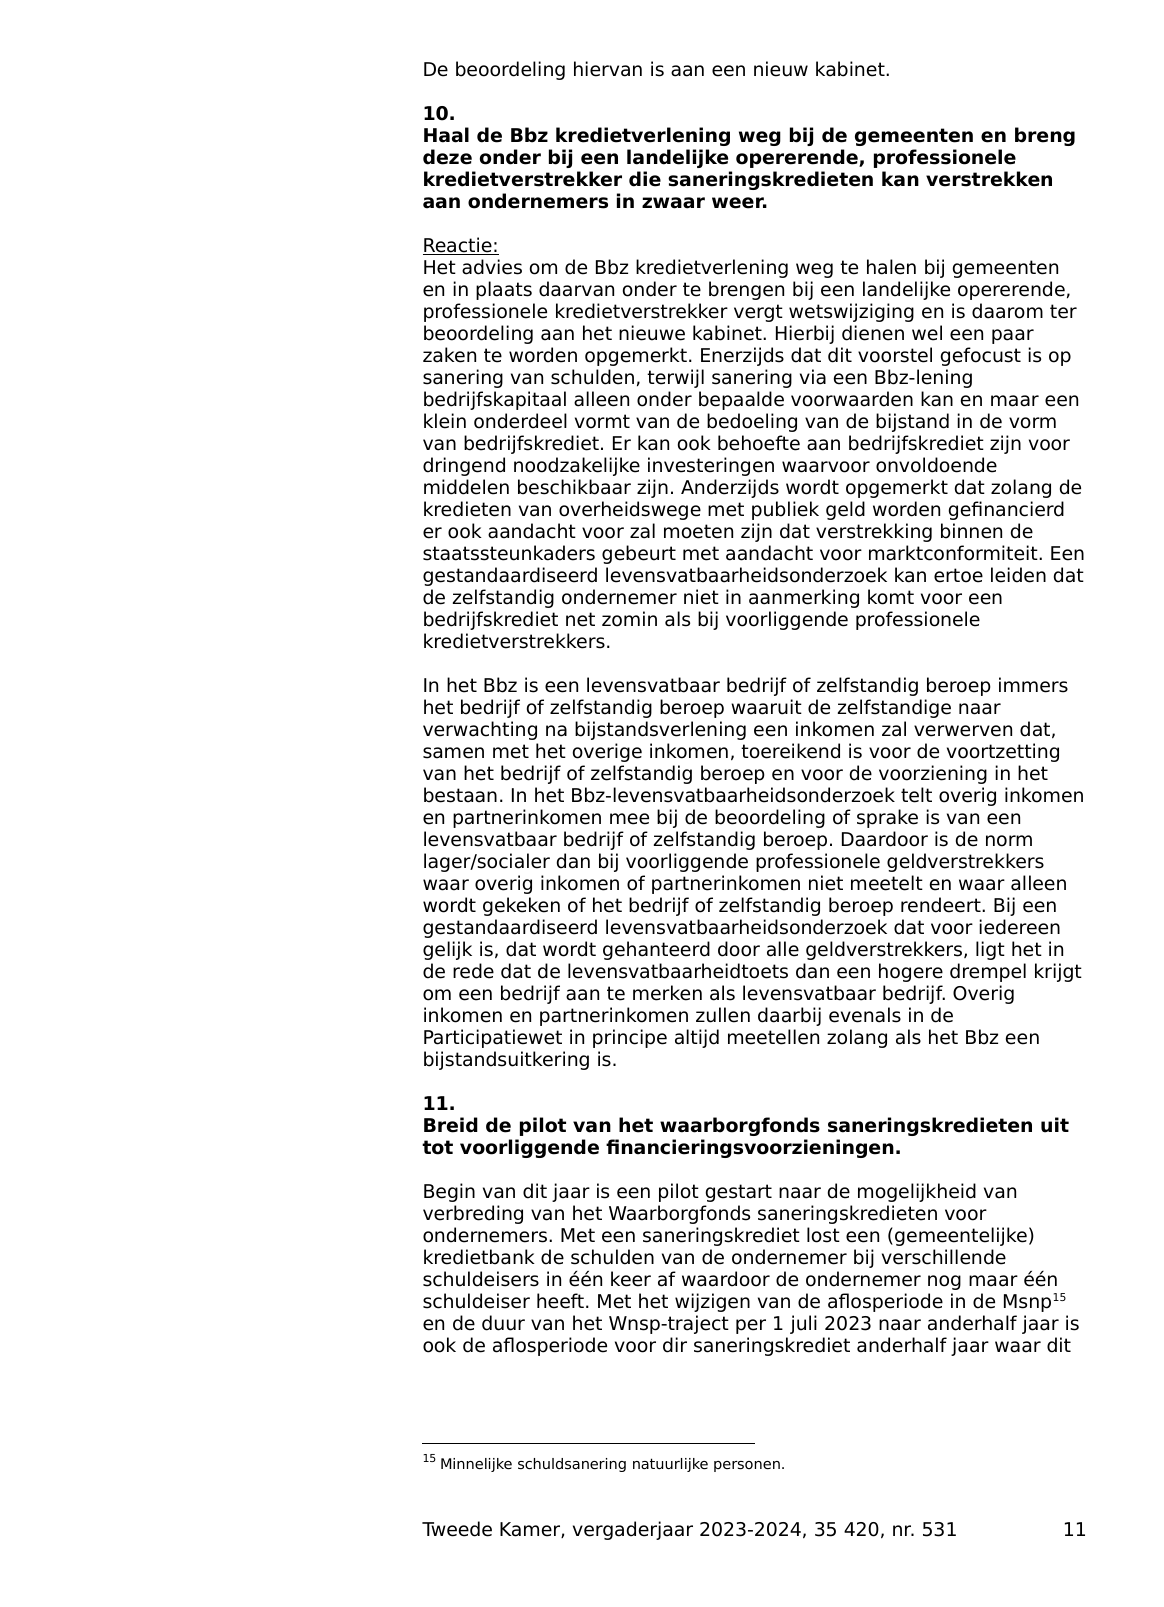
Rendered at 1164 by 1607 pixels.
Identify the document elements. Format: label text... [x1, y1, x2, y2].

text Het advies om de Bbz kredietverlening weg te halen bij gemeenten en in plaats daarvan onder te brengen bij een landelijke opererende, professionele kredietverstrekker vergt wetswijziging en is daarom ter beoordeling aan het nieuwe kabinet. Hierbij dienen wel een paar zaken te worden opgemerkt. Enerzijds dat dit voorstel gefocust is op sanering van schulden, terwijl sanering via een Bbz-lening bedrijfskapitaal alleen onder bepaalde voorwaarden kan en maar een klein onderdeel vormt van de bedoeling van de bijstand in de vorm van bedrijfskrediet. Er kan ook behoefte aan bedrijfskrediet zijn voor dringend noodzakelijke investeringen waarvoor onvoldoende middelen beschikbaar zijn. Anderzijds wordt opgemerkt dat zolang de kredieten van overheidswege met publiek geld worden gefinancierd er ook aandacht voor zal moeten zijn dat verstrekking binnen de staatssteunkaders gebeurt met aandacht voor marktconformiteit. Een gestandaardiseerd levensvatbaarheidsonderzoek kan ertoe leiden dat de zelfstandig ondernemer niet in aanmerking komt voor een bedrijfskrediet net zomin als bij voorliggende professionele kredietverstrekkers. [422, 257, 1087, 653]
text 11. [422, 1093, 1087, 1115]
text Haal de Bbz kredietverlening weg bij de gemeenten en breng deze onder bij een landelijke opererende, professionele kredietverstrekker die saneringskredieten kan verstrekken aan ondernemers in zwaar weer. [422, 125, 1087, 213]
text In het Bbz is een levensvatbaar bedrijf of zelfstandig beroep immers het bedrijf of zelfstandig beroep waaruit de zelfstandige naar verwachting na bijstandsverlening een inkomen zal verwerven dat, samen met het overige inkomen, toereikend is voor de voortzetting van het bedrijf of zelfstandig beroep en voor de voorziening in het bestaan. In het Bbz-levensvatbaarheidsonderzoek telt overig inkomen en partnerinkomen mee bij de beoordeling of sprake is van een levensvatbaar bedrijf of zelfstandig beroep. Daardoor is de norm lager/socialer dan bij voorliggende professionele geldverstrekkers waar overig inkomen of partnerinkomen niet meetelt en waar alleen wordt gekeken of het bedrijf of zelfstandig beroep rendeert. Bij een gestandaardiseerd levensvatbaarheidsonderzoek dat voor iedereen gelijk is, dat wordt gehanteerd door alle geldverstrekkers, ligt het in de rede dat de levensvatbaarheidtoets dan een hogere drempel krijgt om een bedrijf aan te merken als levensvatbaar bedrijf. Overig inkomen en partnerinkomen zullen daarbij evenals in de Participatiewet in principe altijd meetellen zolang als het Bbz een bijstandsuitkering is. [422, 675, 1087, 1071]
text Minnelijke schuldsanering natuurlijke personen. [422, 1452, 1087, 1474]
text Reactie: [422, 235, 1087, 257]
text Breid de pilot van het waarborgfonds saneringskredieten uit tot voorliggende financieringsvoorzieningen. [422, 1115, 1087, 1159]
text De beoordeling hiervan is aan een nieuw kabinet. [422, 59, 1087, 81]
text 10. [422, 103, 1087, 125]
text Begin van dit jaar is een pilot gestart naar de mogelijkheid van verbreding van het Waarborgfonds saneringskredieten voor ondernemers. Met een saneringskrediet lost een (gemeentelijke) kredietbank de schulden van de ondernemer bij verschillende schuldeisers in één keer af waardoor de ondernemer nog maar één schuldeiser heeft. Met het wijzigen van de aflosperiode in de Msnp en de duur van het Wnsp-traject per 1 juli 2023 naar anderhalf jaar is ook de aflosperiode voor dir saneringskrediet anderhalf jaar waar dit [422, 1181, 1087, 1357]
